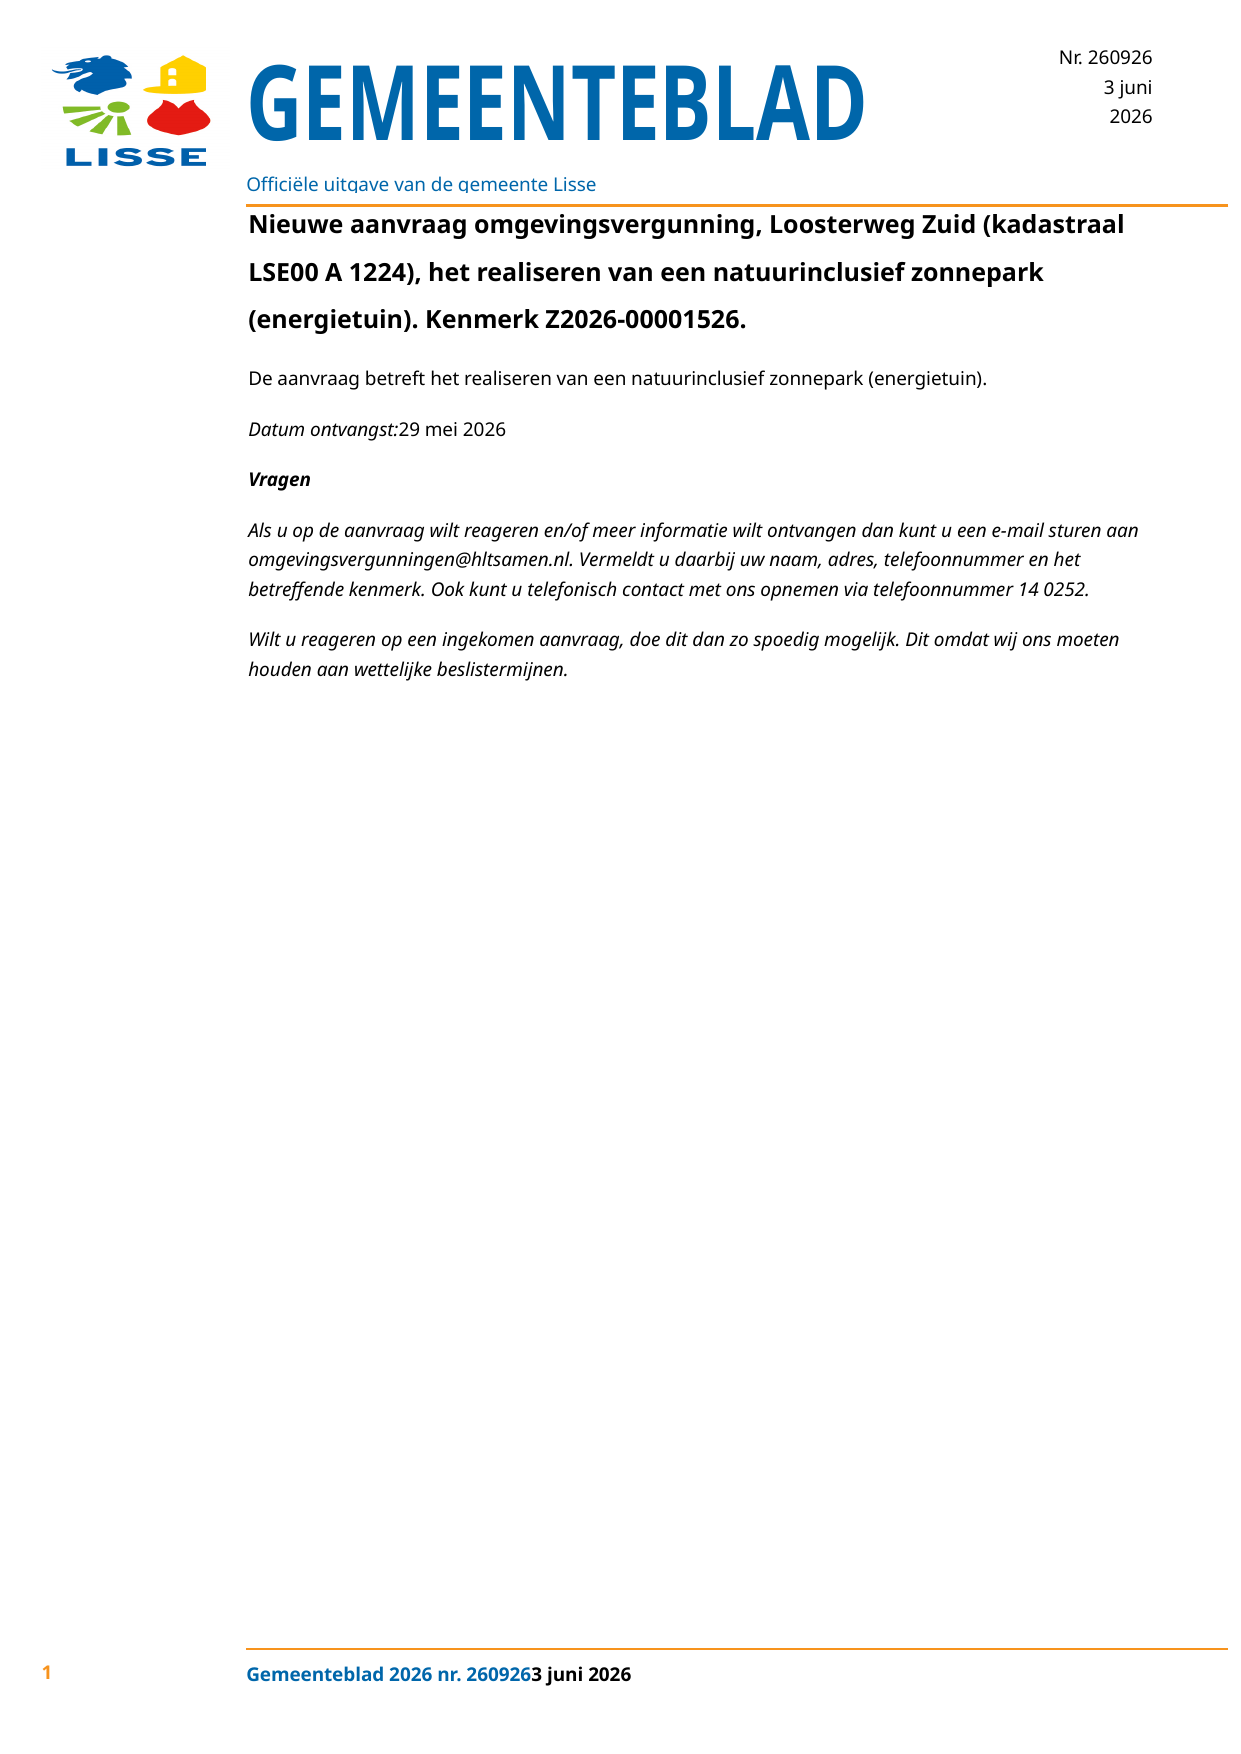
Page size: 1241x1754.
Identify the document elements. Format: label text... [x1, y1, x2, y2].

picture [41, 47, 231, 172]
text Wilt u reageren op een ingekomen aanvraag, doe dit dan zo spoedig mogelijk. Dit omdat wij ons moeten houden aan wettelijke beslistermijnen. [248, 626, 1152, 682]
text Als u op de aanvraag wilt reageren en/of meer informatie wilt ontvangen dan kunt u een e-mail sturen aan omgevingsvergunningen@hltsamen.nl. Vermeldt u daarbij uw naam, adres, telefoonnummer en het betreffende kenmerk. Ook kunt u telefonisch contact met ons opnemen via telefoonnummer 14 0252. [248, 517, 1152, 602]
text Datum ontvangst:29 mei 2026 [248, 416, 1152, 442]
text Vragen [248, 466, 1152, 492]
text De aanvraag betreft het realiseren van een natuurinclusief zonnepark (energietuin). [248, 366, 1152, 391]
text Nieuwe aanvraag omgevingsvergunning, Loosterweg Zuid (kadastraal LSE00 A 1224), het realiseren van een natuurinclusief zonnepark (energietuin). Kenmerk Z2026-00001526. [248, 207, 1152, 336]
